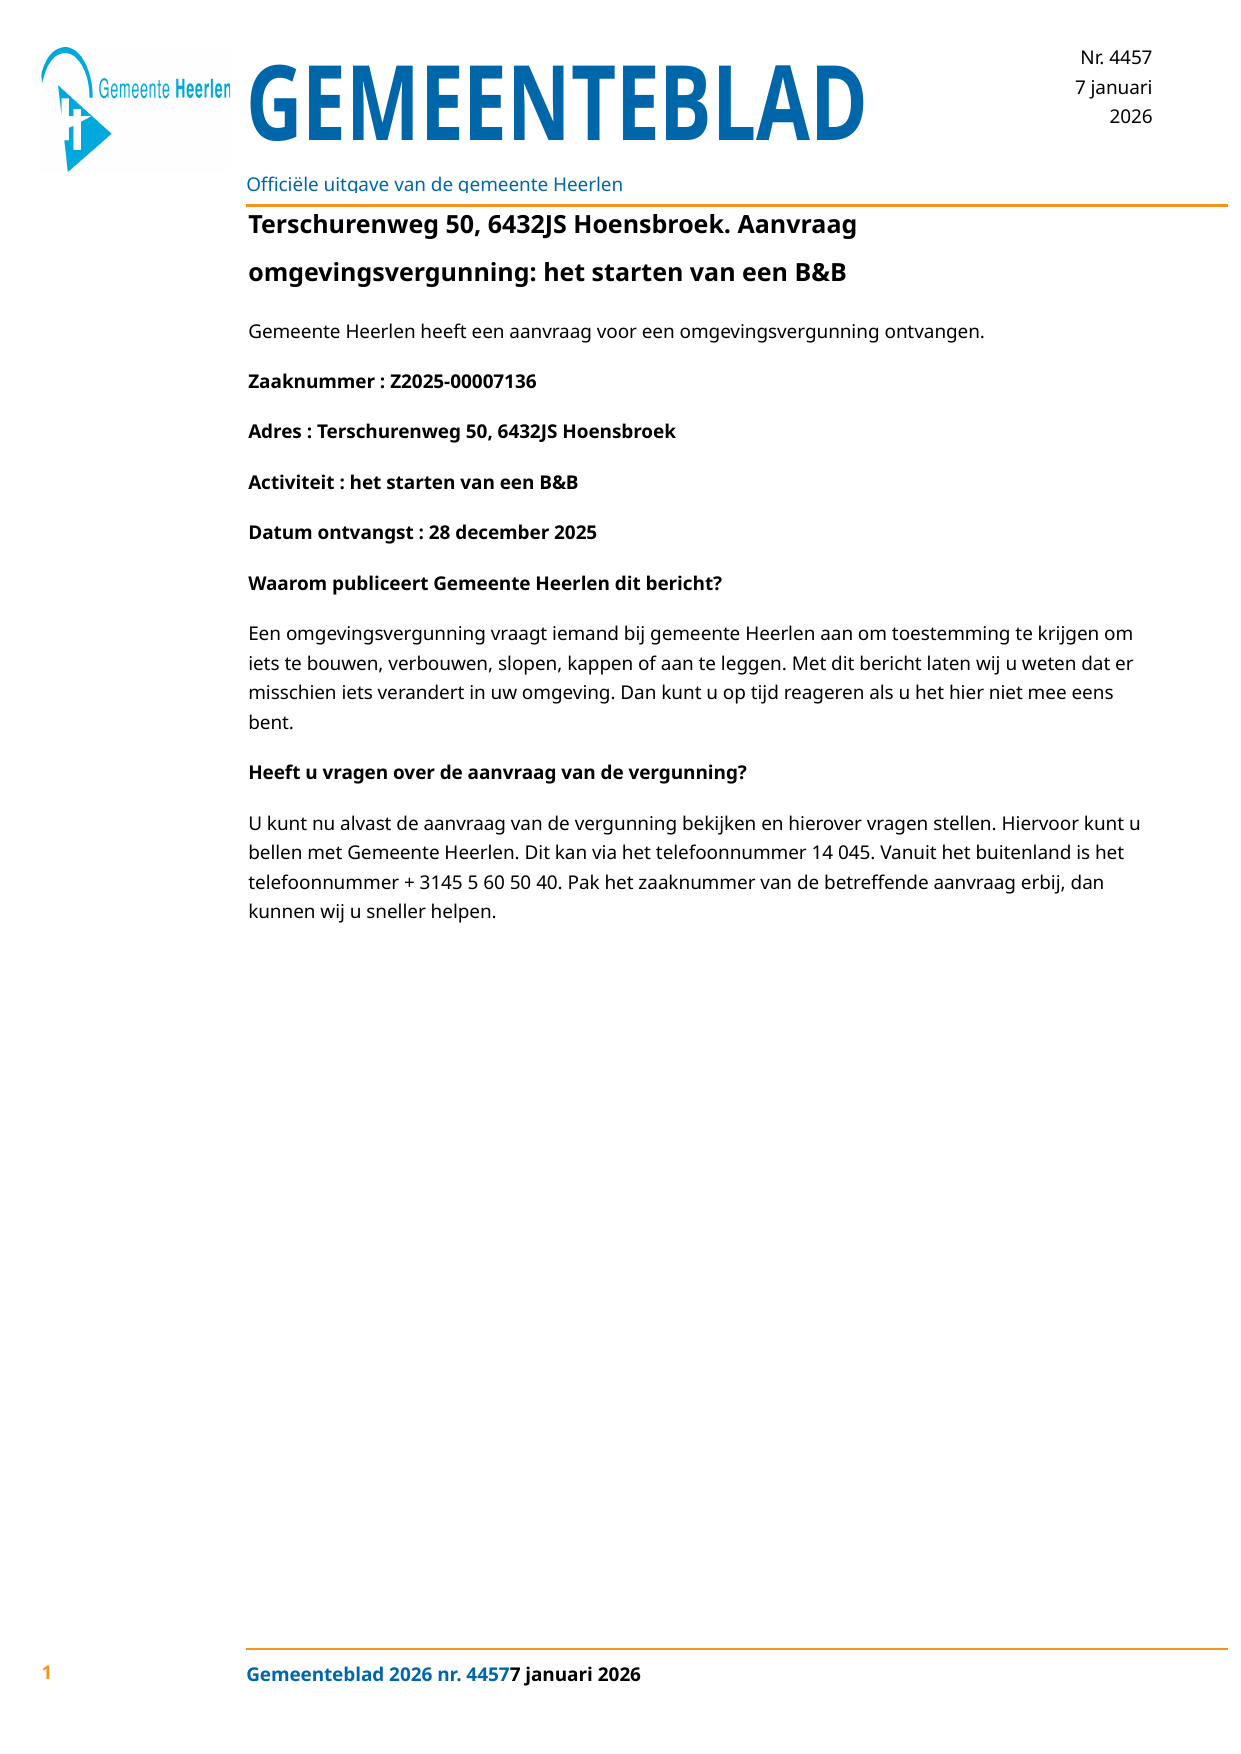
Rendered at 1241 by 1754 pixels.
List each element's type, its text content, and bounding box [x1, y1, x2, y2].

text Heeft u vragen over de aanvraag van de vergunning? [248, 759, 1152, 785]
text Activiteit : het starten van een B&B [248, 469, 1152, 495]
text Waarom publiceert Gemeente Heerlen dit bericht? [248, 570, 1152, 596]
text Terschurenweg 50, 6432JS Hoensbroek. Aanvraag omgevingsvergunning: het starten van een B&B [248, 207, 1152, 288]
text Datum ontvangst : 28 december 2025 [248, 519, 1152, 545]
text Een omgevingsvergunning vraagt iemand bij gemeente Heerlen aan om toestemming te krijgen om iets te bouwen, verbouwen, slopen, kappen of aan te leggen. Met dit bericht laten wij u weten dat er misschien iets verandert in uw omgeving. Dan kunt u op tijd reageren als u het hier niet mee eens bent. [248, 620, 1152, 735]
text Zaaknummer : Z2025-00007136 [248, 368, 1152, 394]
text Adres : Terschurenweg 50, 6432JS Hoensbroek [248, 419, 1152, 444]
text U kunt nu alvast de aanvraag van de vergunning bekijken en hierover vragen stellen. Hiervoor kunt u bellen met Gemeente Heerlen. Dit kan via het telefoonnummer 14 045. Vanuit het buitenland is het telefoonnummer + 3145 5 60 50 40. Pak het zaaknummer van de betreffende aanvraag erbij, dan kunnen wij u sneller helpen. [248, 810, 1152, 924]
text Gemeente Heerlen heeft een aanvraag voor een omgevingsvergunning ontvangen. [248, 318, 1152, 344]
picture [41, 47, 59, 70]
picture [41, 47, 231, 172]
